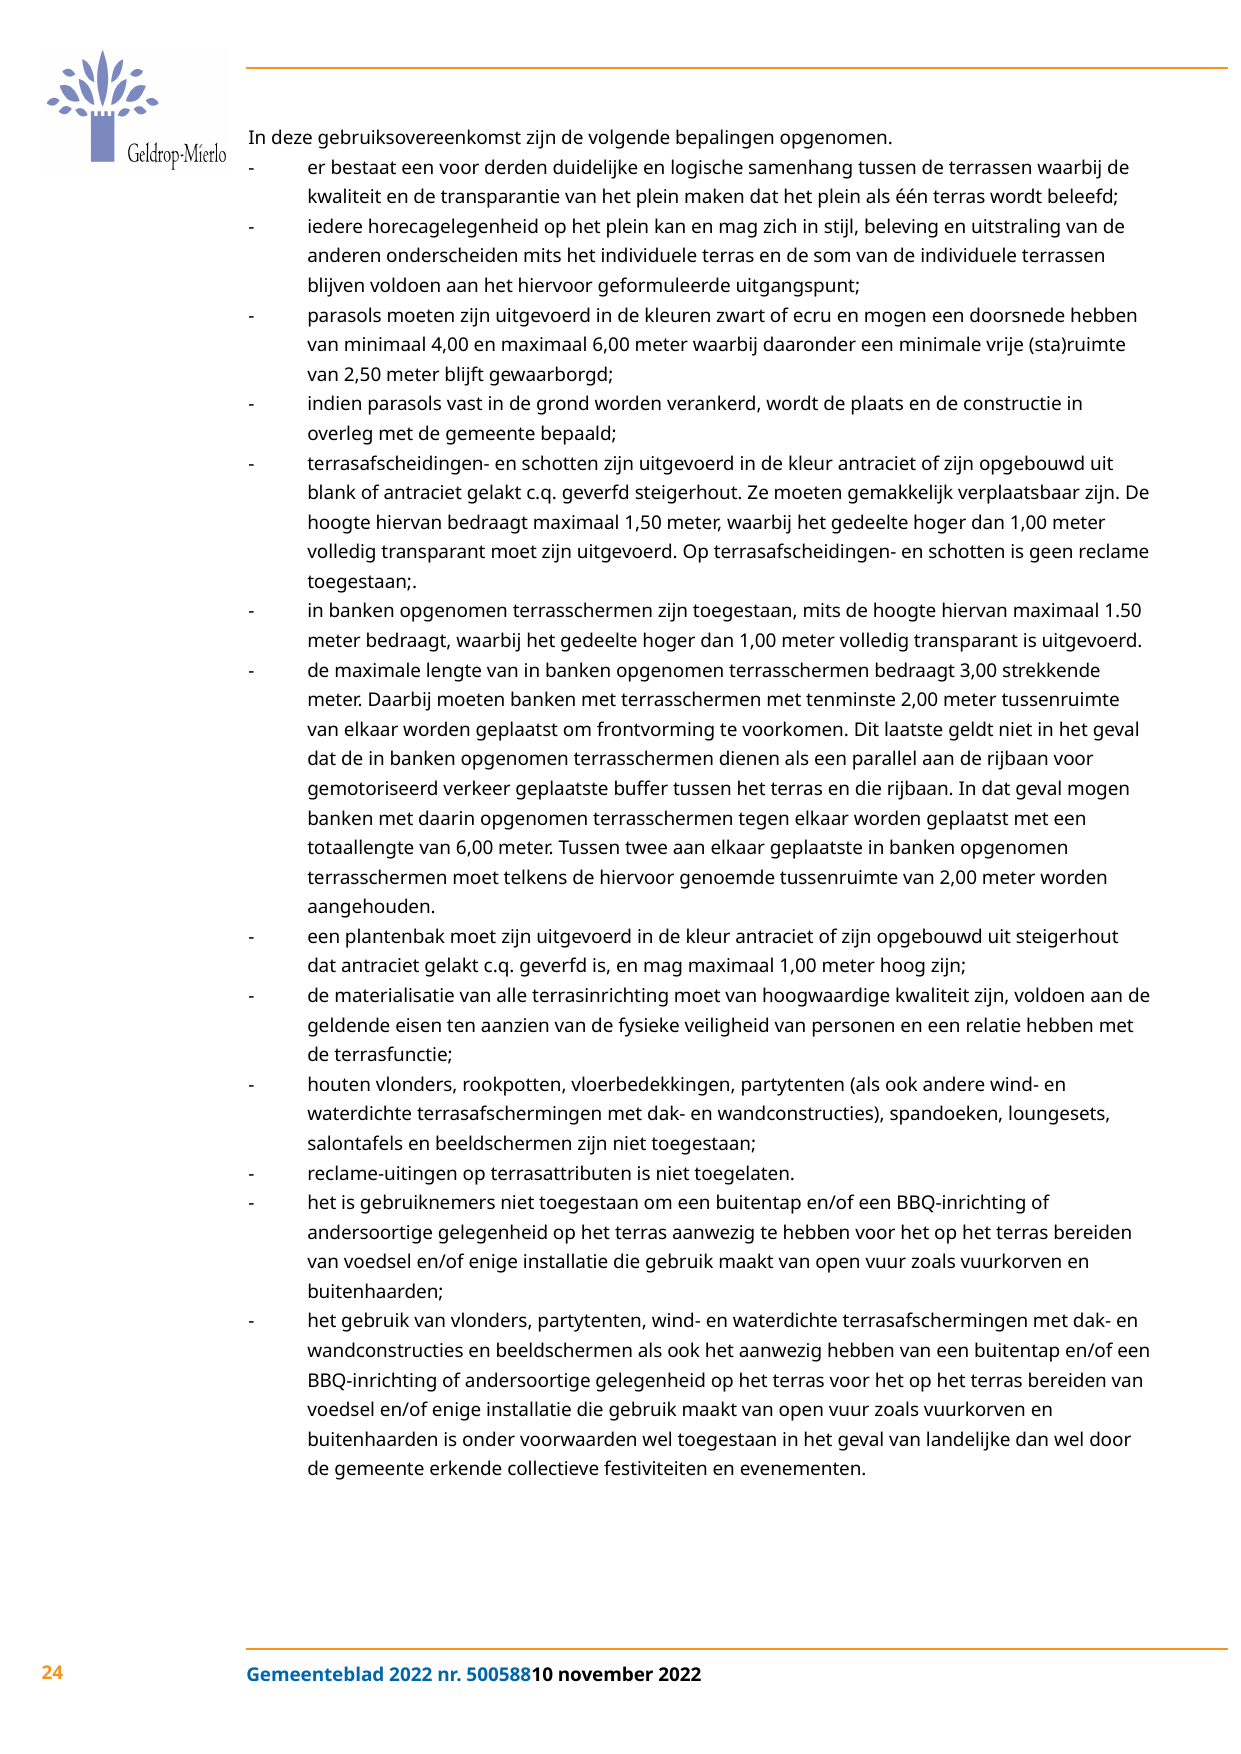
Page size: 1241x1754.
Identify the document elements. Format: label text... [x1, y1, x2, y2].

list iedere horecagelegenheid op het plein kan en mag zich in stijl, beleving en uitstraling van de anderen onderscheiden mits het individuele terras en de som van de individuele terrassen blijven voldoen aan het hiervoor geformuleerde uitgangspunt; [248, 213, 1152, 298]
list reclame-uitingen op terrasattributen is niet toegelaten. [248, 1160, 1152, 1186]
picture [41, 47, 231, 172]
list indien parasols vast in de grond worden verankerd, wordt de plaats en de constructie in overleg met de gemeente bepaald; [248, 391, 1152, 446]
list de maximale lengte van in banken opgenomen terrasschermen bedraagt 3,00 strekkende meter. Daarbij moeten banken met terrasschermen met tenminste 2,00 meter tussenruimte van elkaar worden geplaatst om frontvorming te voorkomen. Dit laatste geldt niet in het geval dat de in banken opgenomen terrasschermen dienen als een parallel aan de rijbaan voor gemotoriseerd verkeer geplaatste buffer tussen het terras en die rijbaan. In dat geval mogen banken met daarin opgenomen terrasschermen tegen elkaar worden geplaatst met een totaallengte van 6,00 meter. Tussen twee aan elkaar geplaatste in banken opgenomen terrasschermen moet telkens de hiervoor genoemde tussenruimte van 2,00 meter worden aangehouden. [248, 657, 1152, 919]
list in banken opgenomen terrasschermen zijn toegestaan, mits de hoogte hiervan maximaal 1.50 meter bedraagt, waarbij het gedeelte hoger dan 1,00 meter volledig transparant is uitgevoerd. [248, 598, 1152, 653]
list terrasafscheidingen- en schotten zijn uitgevoerd in de kleur antraciet of zijn opgebouwd uit blank of antraciet gelakt c.q. geverfd steigerhout. Ze moeten gemakkelijk verplaatsbaar zijn. De hoogte hiervan bedraagt maximaal 1,50 meter, waarbij het gedeelte hoger dan 1,00 meter volledig transparant moet zijn uitgevoerd. Op terrasafscheidingen- en schotten is geen reclame toegestaan;. [248, 450, 1152, 594]
list een plantenbak moet zijn uitgevoerd in de kleur antraciet of zijn opgebouwd uit steigerhout dat antraciet gelakt c.q. geverfd is, en mag maximaal 1,00 meter hoog zijn; [248, 923, 1152, 978]
list houten vlonders, rookpotten, vloerbedekkingen, partytenten (als ook andere wind- en waterdichte terrasafschermingen met dak- en wandconstructies), spandoeken, loungesets, salontafels en beeldschermen zijn niet toegestaan; [248, 1071, 1152, 1156]
list de materialisatie van alle terrasinrichting moet van hoogwaardige kwaliteit zijn, voldoen aan de geldende eisen ten aanzien van de fysieke veiligheid van personen en een relatie hebben met de terrasfunctie; [248, 982, 1152, 1067]
list er bestaat een voor derden duidelijke en logische samenhang tussen de terrassen waarbij de kwaliteit en de transparantie van het plein maken dat het plein als één terras wordt beleefd; [248, 154, 1152, 209]
list het gebruik van vlonders, partytenten, wind- en waterdichte terrasafschermingen met dak- en wandconstructies en beeldschermen als ook het aanwezig hebben van een buitentap en/of een BBQ-inrichting of andersoortige gelegenheid op het terras voor het op het terras bereiden van voedsel en/of enige installatie die gebruik maakt van open vuur zoals vuurkorven en buitenhaarden is onder voorwaarden wel toegestaan in het geval van landelijke dan wel door de gemeente erkende collectieve festiviteiten en evenementen. [248, 1308, 1152, 1481]
list parasols moeten zijn uitgevoerd in de kleuren zwart of ecru en mogen een doorsnede hebben van minimaal 4,00 en maximaal 6,00 meter waarbij daaronder een minimale vrije (sta)ruimte van 2,50 meter blijft gewaarborgd; [248, 302, 1152, 387]
list het is gebruiknemers niet toegestaan om een buitentap en/of een BBQ-inrichting of andersoortige gelegenheid op het terras aanwezig te hebben voor het op het terras bereiden van voedsel en/of enige installatie die gebruik maakt van open vuur zoals vuurkorven en buitenhaarden; [248, 1189, 1152, 1304]
text In deze gebruiksovereenkomst zijn de volgende bepalingen opgenomen. [248, 124, 1152, 150]
